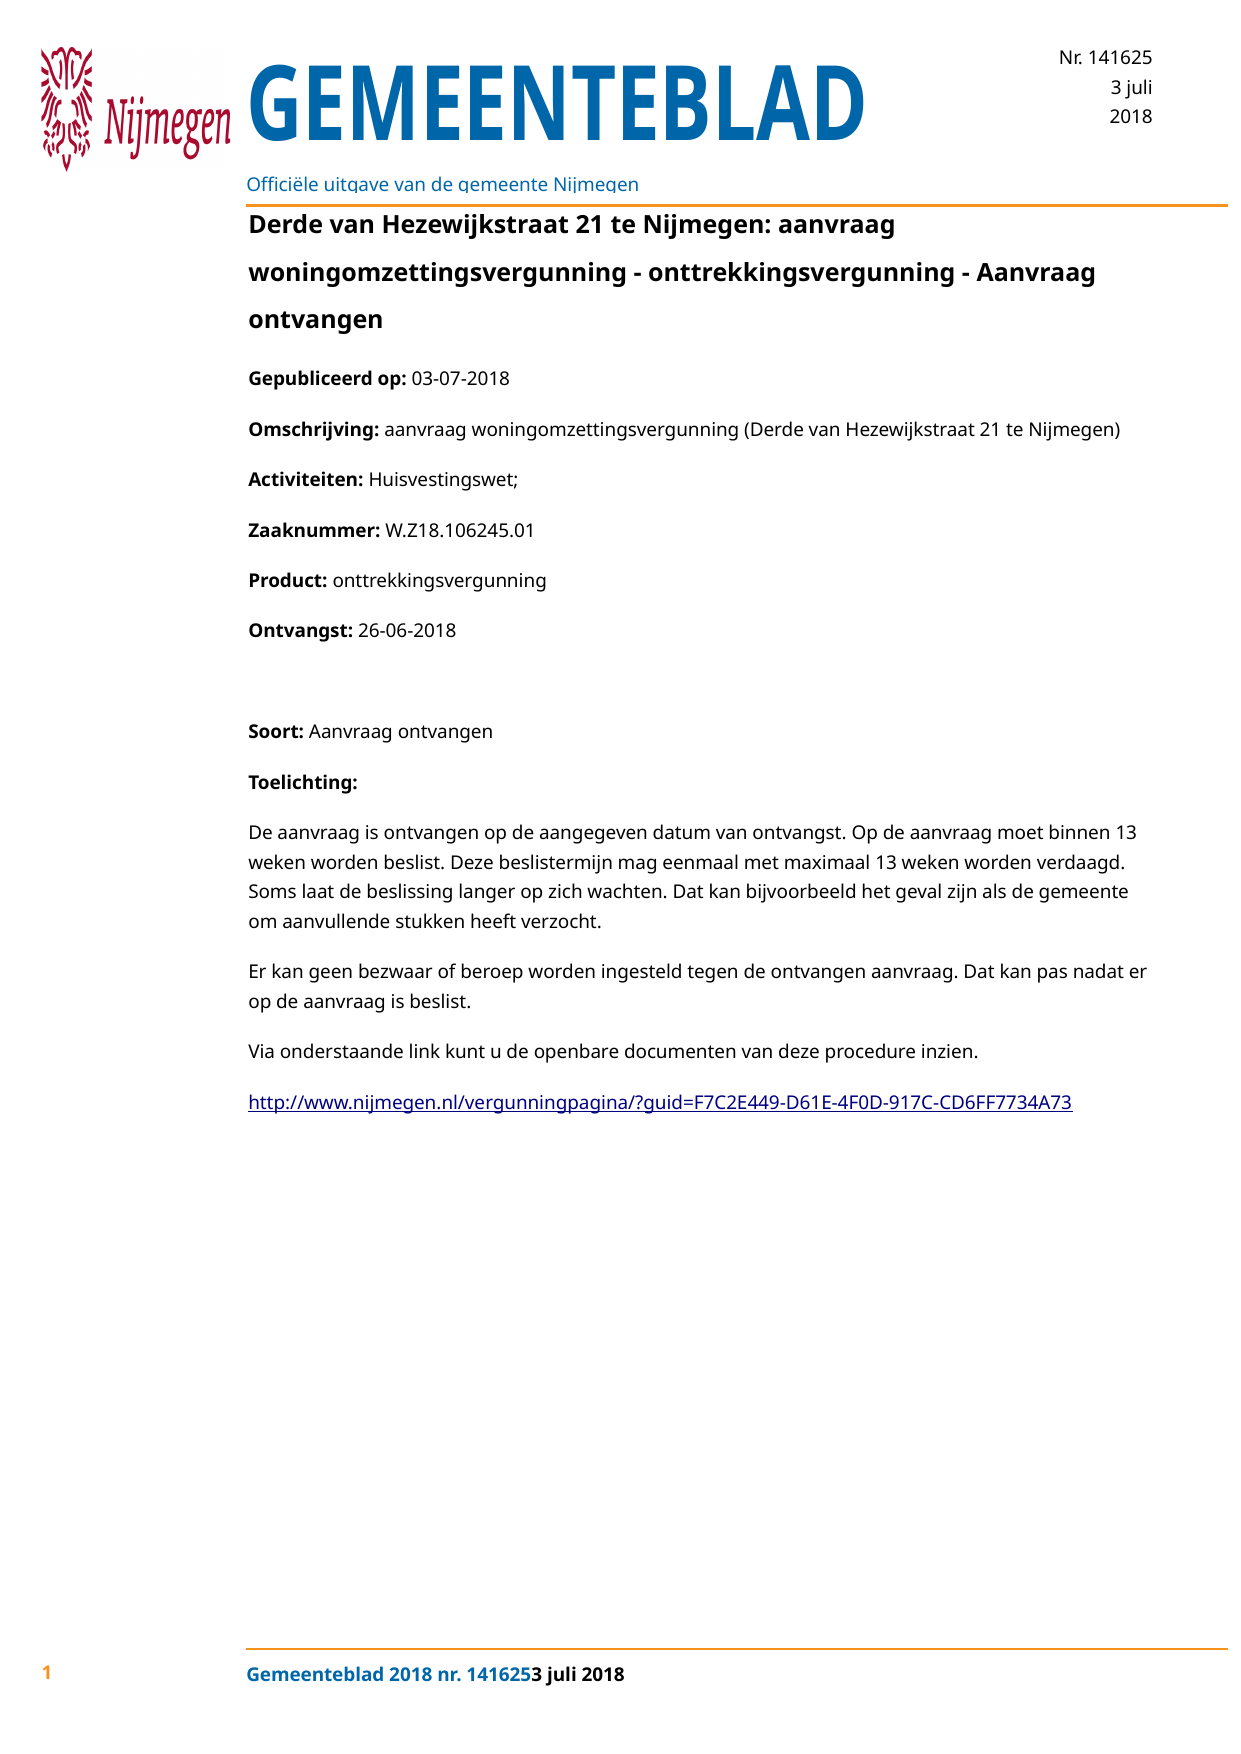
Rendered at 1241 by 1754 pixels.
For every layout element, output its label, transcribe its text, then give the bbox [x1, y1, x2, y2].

text Product: onttrekkingsvergunning [248, 567, 1152, 593]
text De aanvraag is ontvangen op de aangegeven datum van ontvangst. Op de aanvraag moet binnen 13 weken worden beslist. Deze beslistermijn mag eenmaal met maximaal 13 weken worden verdaagd. Soms laat de beslissing langer op zich wachten. Dat kan bijvoorbeeld het geval zijn als de gemeente om aanvullende stukken heeft verzocht. [248, 819, 1152, 934]
text Soort: Aanvraag ontvangen [248, 718, 1152, 744]
text Omschrijving: aanvraag woningomzettingsvergunning (Derde van Hezewijkstraat 21 te Nijmegen) [248, 416, 1152, 442]
text Ontvangst: 26-06-2018 [248, 618, 1152, 643]
text Zaaknummer: W.Z18.106245.01 [248, 517, 1152, 542]
text Gepubliceerd op: 03-07-2018 [248, 366, 1152, 391]
text http://www.nijmegen.nl/vergunningpagina/?guid=F7C2E449-D61E-4F0D-917C-CD6FF7734A73 [248, 1089, 1152, 1114]
picture [41, 47, 231, 172]
text Toelichting: [248, 769, 1152, 794]
text Derde van Hezewijkstraat 21 te Nijmegen: aanvraag woningomzettingsvergunning - onttrekkingsvergunning - Aanvraag ontvangen [248, 207, 1152, 336]
text Via onderstaande link kunt u de openbare documenten van deze procedure inzien. [248, 1038, 1152, 1064]
text Activiteiten: Huisvestingswet; [248, 466, 1152, 492]
text Er kan geen bezwaar of beroep worden ingesteld tegen de ontvangen aanvraag. Dat kan pas nadat er op de aanvraag is beslist. [248, 958, 1152, 1014]
